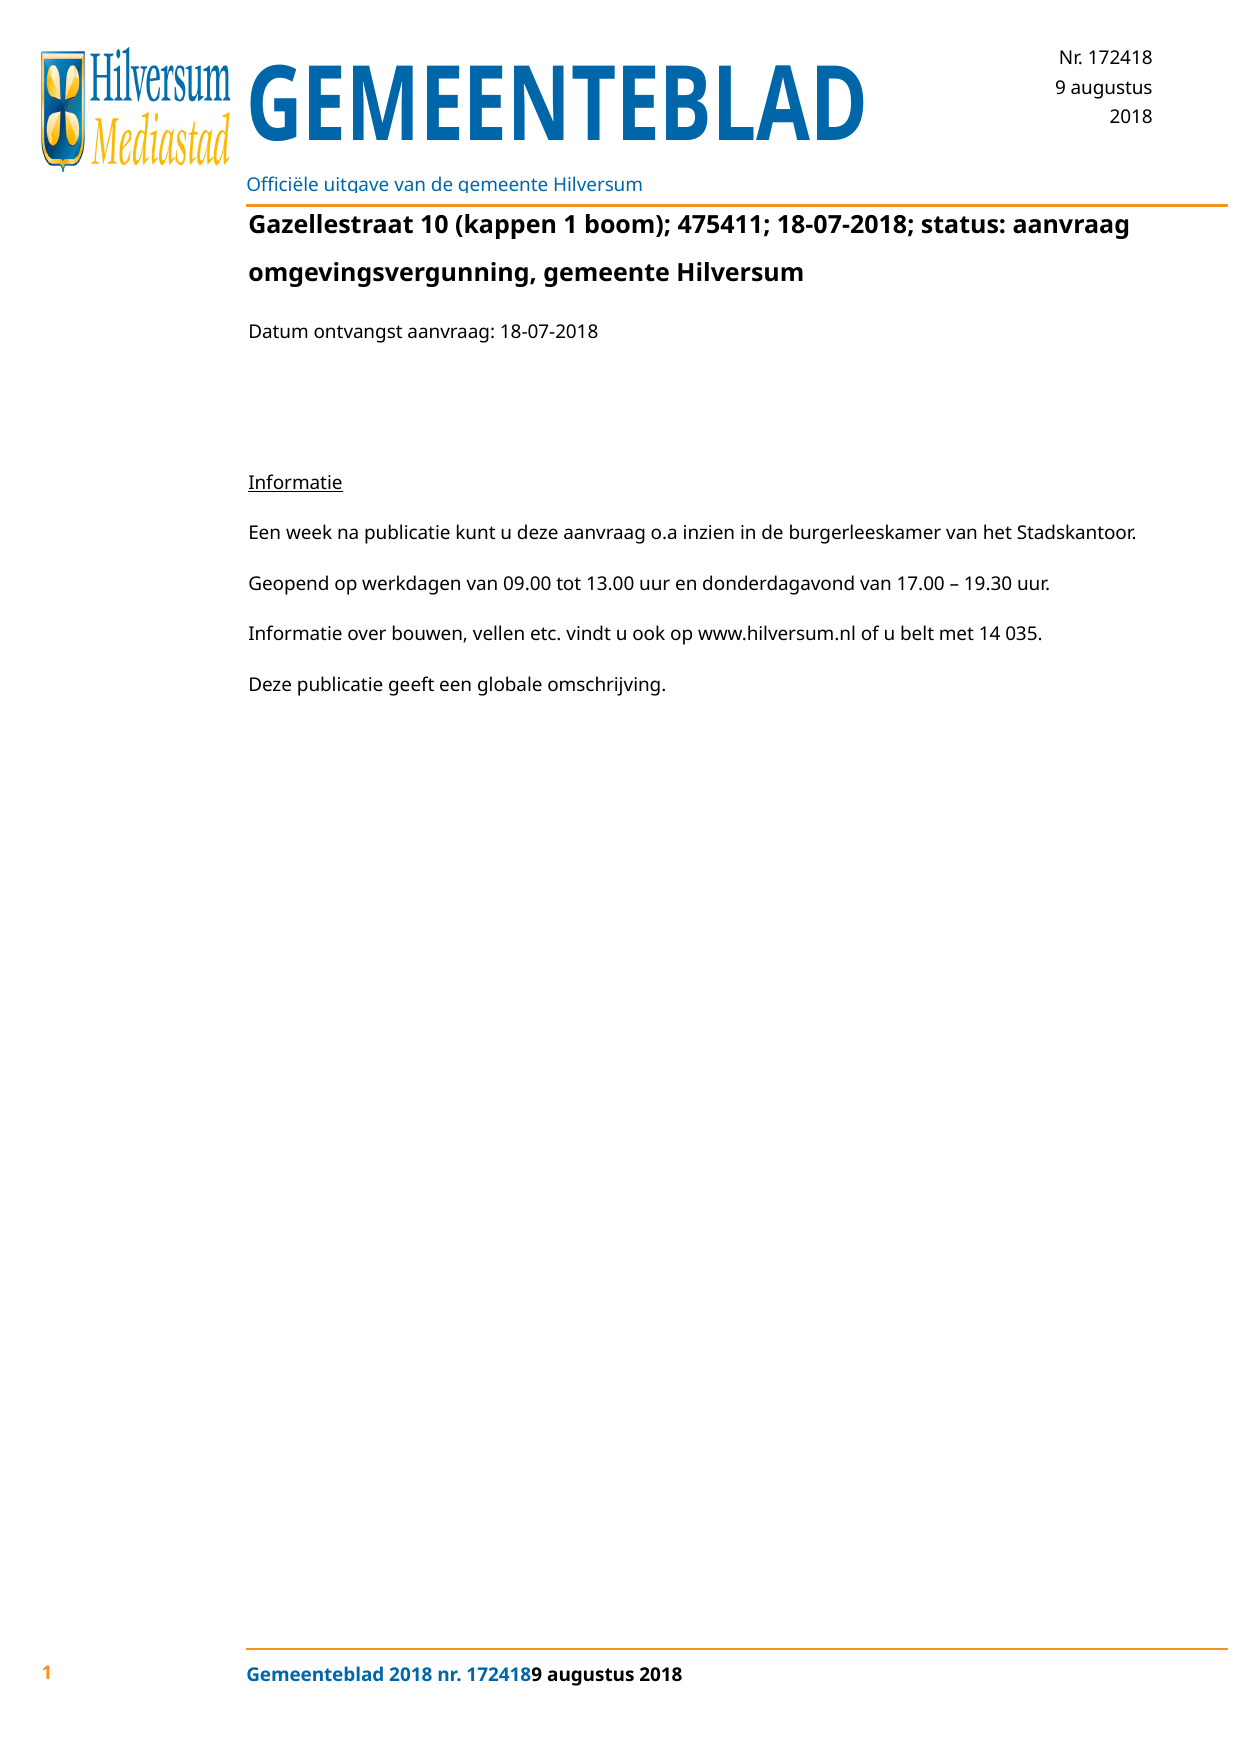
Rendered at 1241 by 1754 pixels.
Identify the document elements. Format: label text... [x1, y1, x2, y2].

text Informatie [248, 469, 1152, 495]
text Gazellestraat 10 (kappen 1 boom); 475411; 18-07-2018; status: aanvraag omgevingsvergunning, gemeente Hilversum [248, 207, 1152, 288]
text Informatie over bouwen, vellen etc. vindt u ook op www.hilversum.nl of u belt met 14 035. [248, 620, 1152, 646]
text Geopend op werkdagen van 09.00 tot 13.00 uur en donderdagavond van 17.00 – 19.30 uur. [248, 570, 1152, 596]
text Datum ontvangst aanvraag: 18-07-2018 [248, 318, 1152, 344]
picture [41, 47, 231, 172]
text Een week na publicatie kunt u deze aanvraag o.a inzien in de burgerleeskamer van het Stadskantoor. [248, 519, 1152, 545]
text Deze publicatie geeft een globale omschrijving. [248, 671, 1152, 697]
